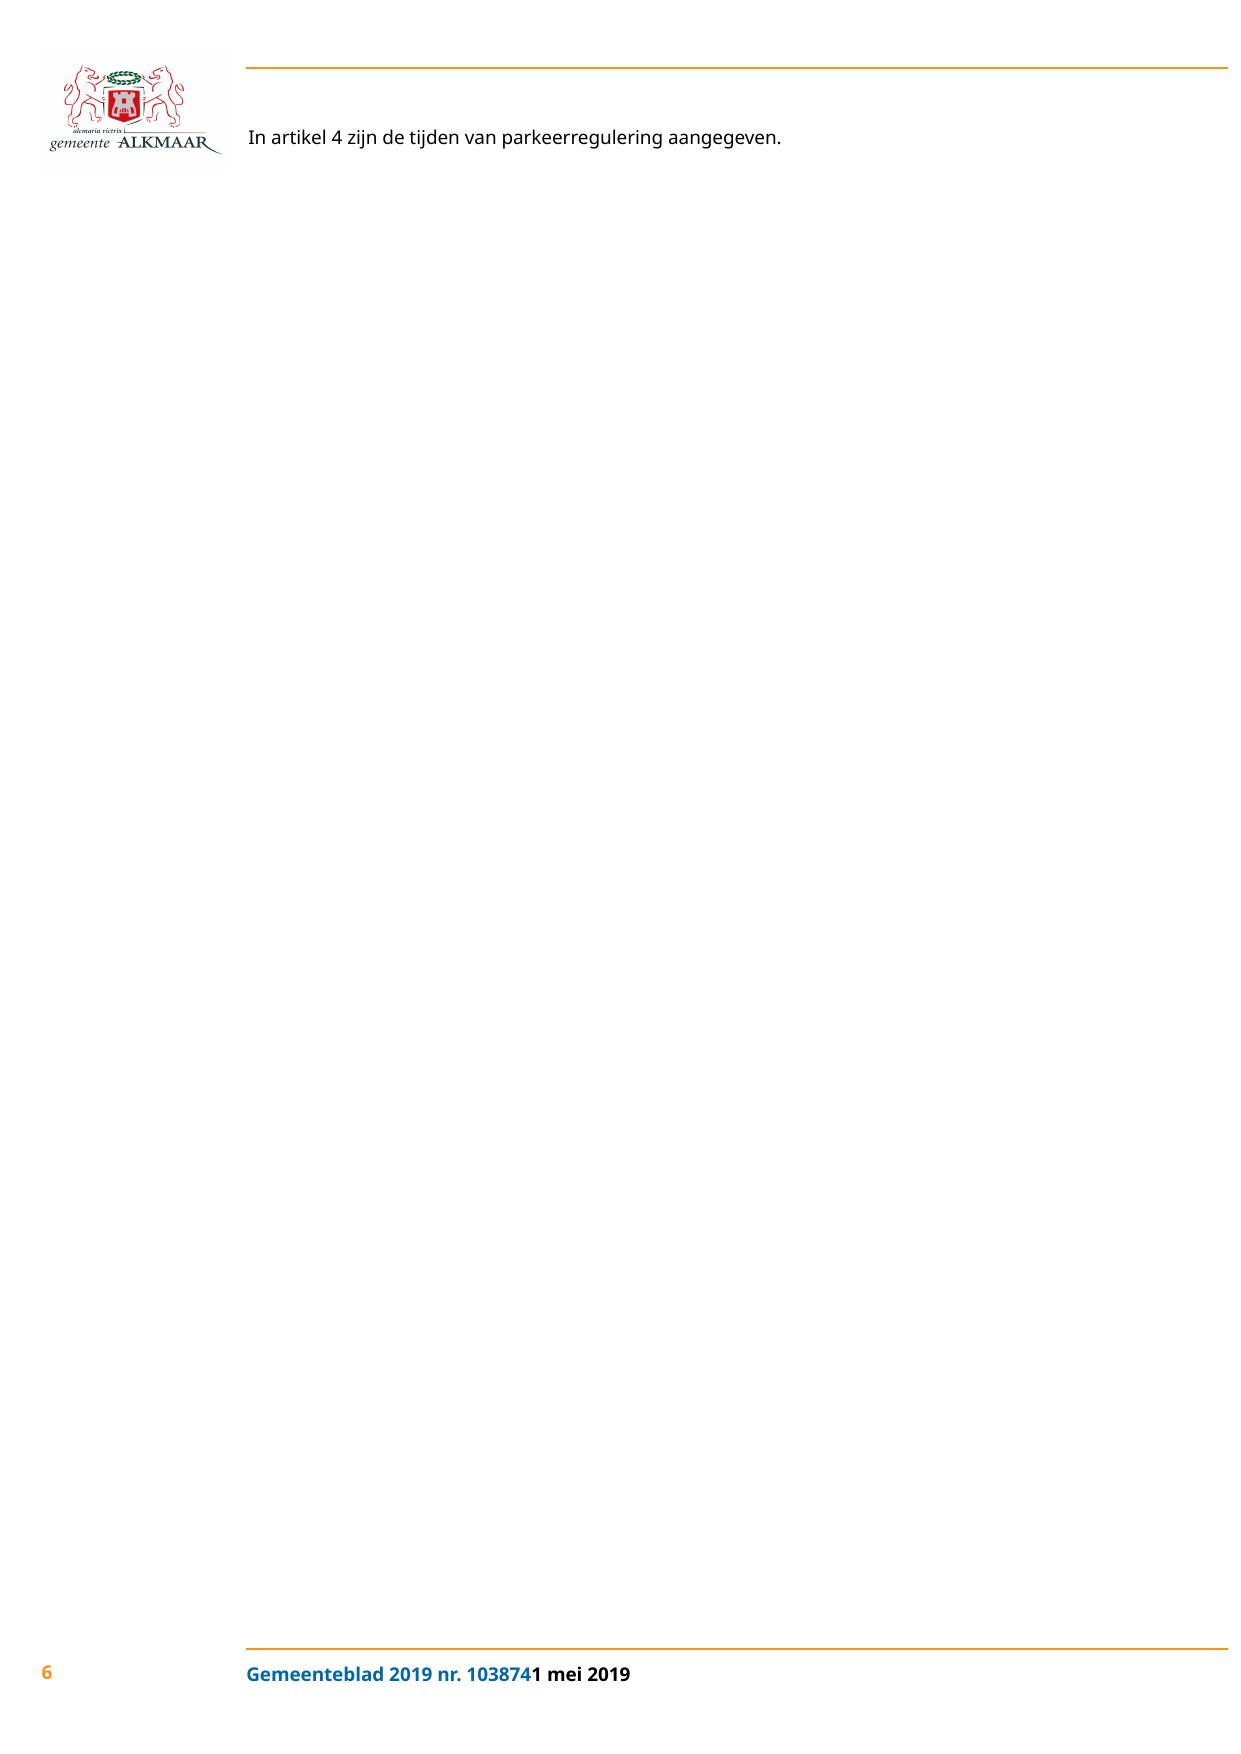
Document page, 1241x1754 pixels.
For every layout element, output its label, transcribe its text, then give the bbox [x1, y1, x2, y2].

text In artikel 4 zijn de tijden van parkeerregulering aangegeven. [248, 124, 1152, 150]
picture [41, 47, 231, 172]
